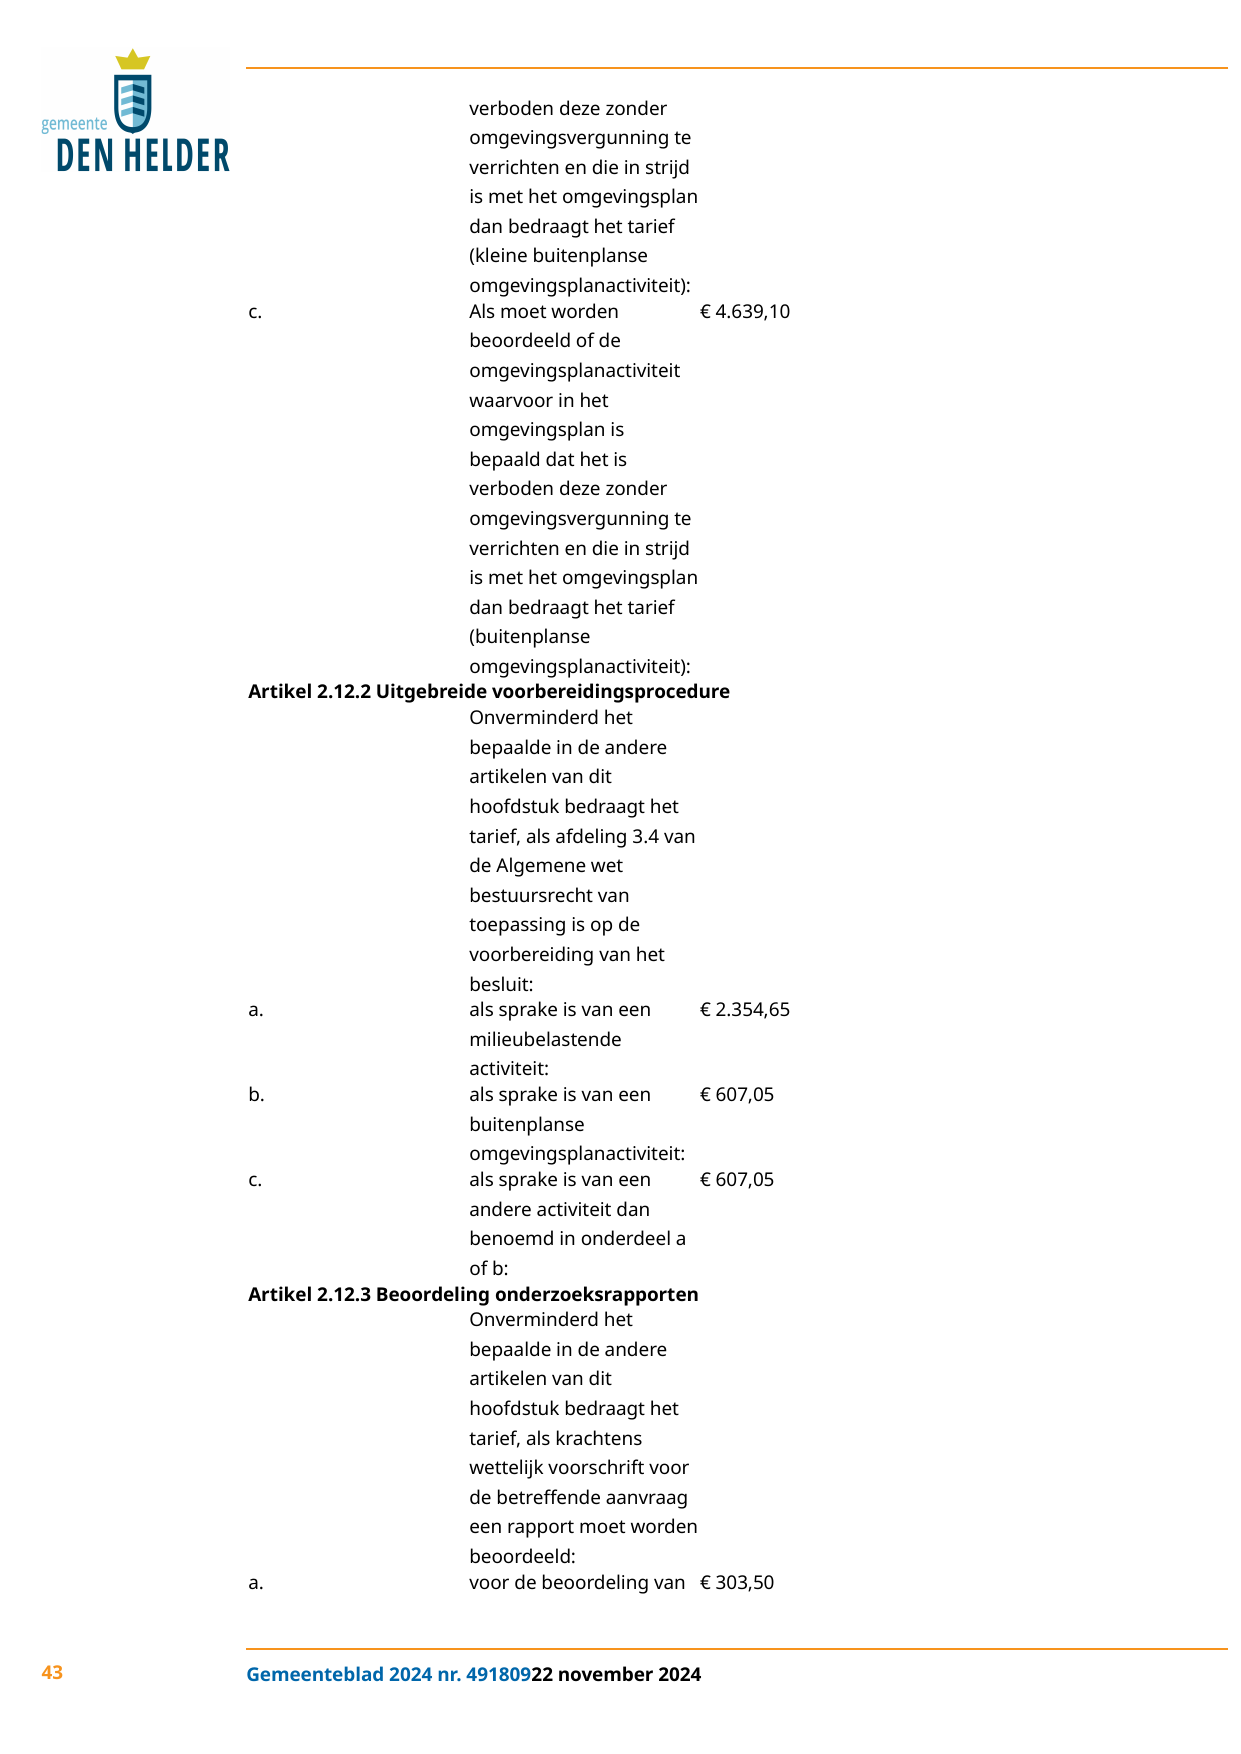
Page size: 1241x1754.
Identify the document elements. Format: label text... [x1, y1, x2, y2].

table_cell [248, 1306, 469, 1569]
table_cell [248, 705, 469, 996]
table_cell [931, 298, 1152, 679]
table_cell [931, 95, 1152, 298]
table_cell b. [248, 1081, 469, 1166]
table_cell [931, 1306, 1152, 1569]
picture [182, 144, 187, 165]
table_cell Artikel 2.12.2 Uitgebreide voorbereidingsprocedure [248, 679, 1152, 704]
table_cell c. [248, 1166, 469, 1281]
table_cell a. [248, 1569, 469, 1594]
table_cell € 303,50 [700, 1569, 931, 1594]
picture [63, 144, 68, 165]
table_cell a. [248, 996, 469, 1081]
picture [100, 154, 106, 172]
table_cell € 4.639,10 [700, 298, 931, 679]
table_cell € 607,05 [700, 1166, 931, 1281]
table_cell € 607,05 [700, 1081, 931, 1166]
table_cell [931, 996, 1152, 1081]
table_cell Onverminderd het bepaalde in de andere artikelen van dit hoofdstuk bedraagt het tarief, als krachtens wettelijk voorschrift voor de betreffende aanvraag een rapport moet worden beoordeeld: [469, 1306, 700, 1569]
table_cell Als moet worden beoordeeld of de omgevingsplanactiviteit waarvoor in het omgevingsplan is bepaald dat het is verboden deze zonder omgevingsvergunning te verrichten en die in strijd is met het omgevingsplan dan bedraagt het tarief (buitenplanse omgevingsplanactiviteit): [469, 298, 700, 679]
table_cell voor de beoordeling van [469, 1569, 700, 1594]
table_cell [700, 705, 931, 996]
table_cell [931, 1166, 1152, 1281]
table_cell [700, 1306, 931, 1569]
picture [130, 157, 135, 172]
table_cell Onverminderd het bepaalde in de andere artikelen van dit hoofdstuk bedraagt het tarief, als afdeling 3.4 van de Algemene wet bestuursrecht van toepassing is op de voorbereiding van het besluit: [469, 705, 700, 996]
table_cell [931, 1081, 1152, 1166]
table_cell als sprake is van een milieubelastende activiteit: [469, 996, 700, 1081]
table_cell als sprake is van een buitenplanse omgevingsplanactiviteit: [469, 1081, 700, 1166]
table_cell als sprake is van een andere activiteit dan benoemd in onderdeel a of b: [469, 1166, 700, 1281]
table_cell verboden deze zonder omgevingsvergunning te verrichten en die in strijd is met het omgevingsplan dan bedraagt het tarief (kleine buitenplanse omgevingsplanactiviteit): [469, 95, 700, 298]
picture [41, 47, 231, 172]
table_cell € 2.354,65 [700, 996, 931, 1081]
table_cell Artikel 2.12.3 Beoordeling onderzoeksrapporten [248, 1281, 1152, 1306]
table_cell [700, 95, 931, 298]
table_cell [931, 1569, 1152, 1594]
table_cell [931, 705, 1152, 996]
picture [220, 160, 224, 172]
table_cell c. [248, 298, 469, 679]
table_cell [248, 95, 469, 298]
